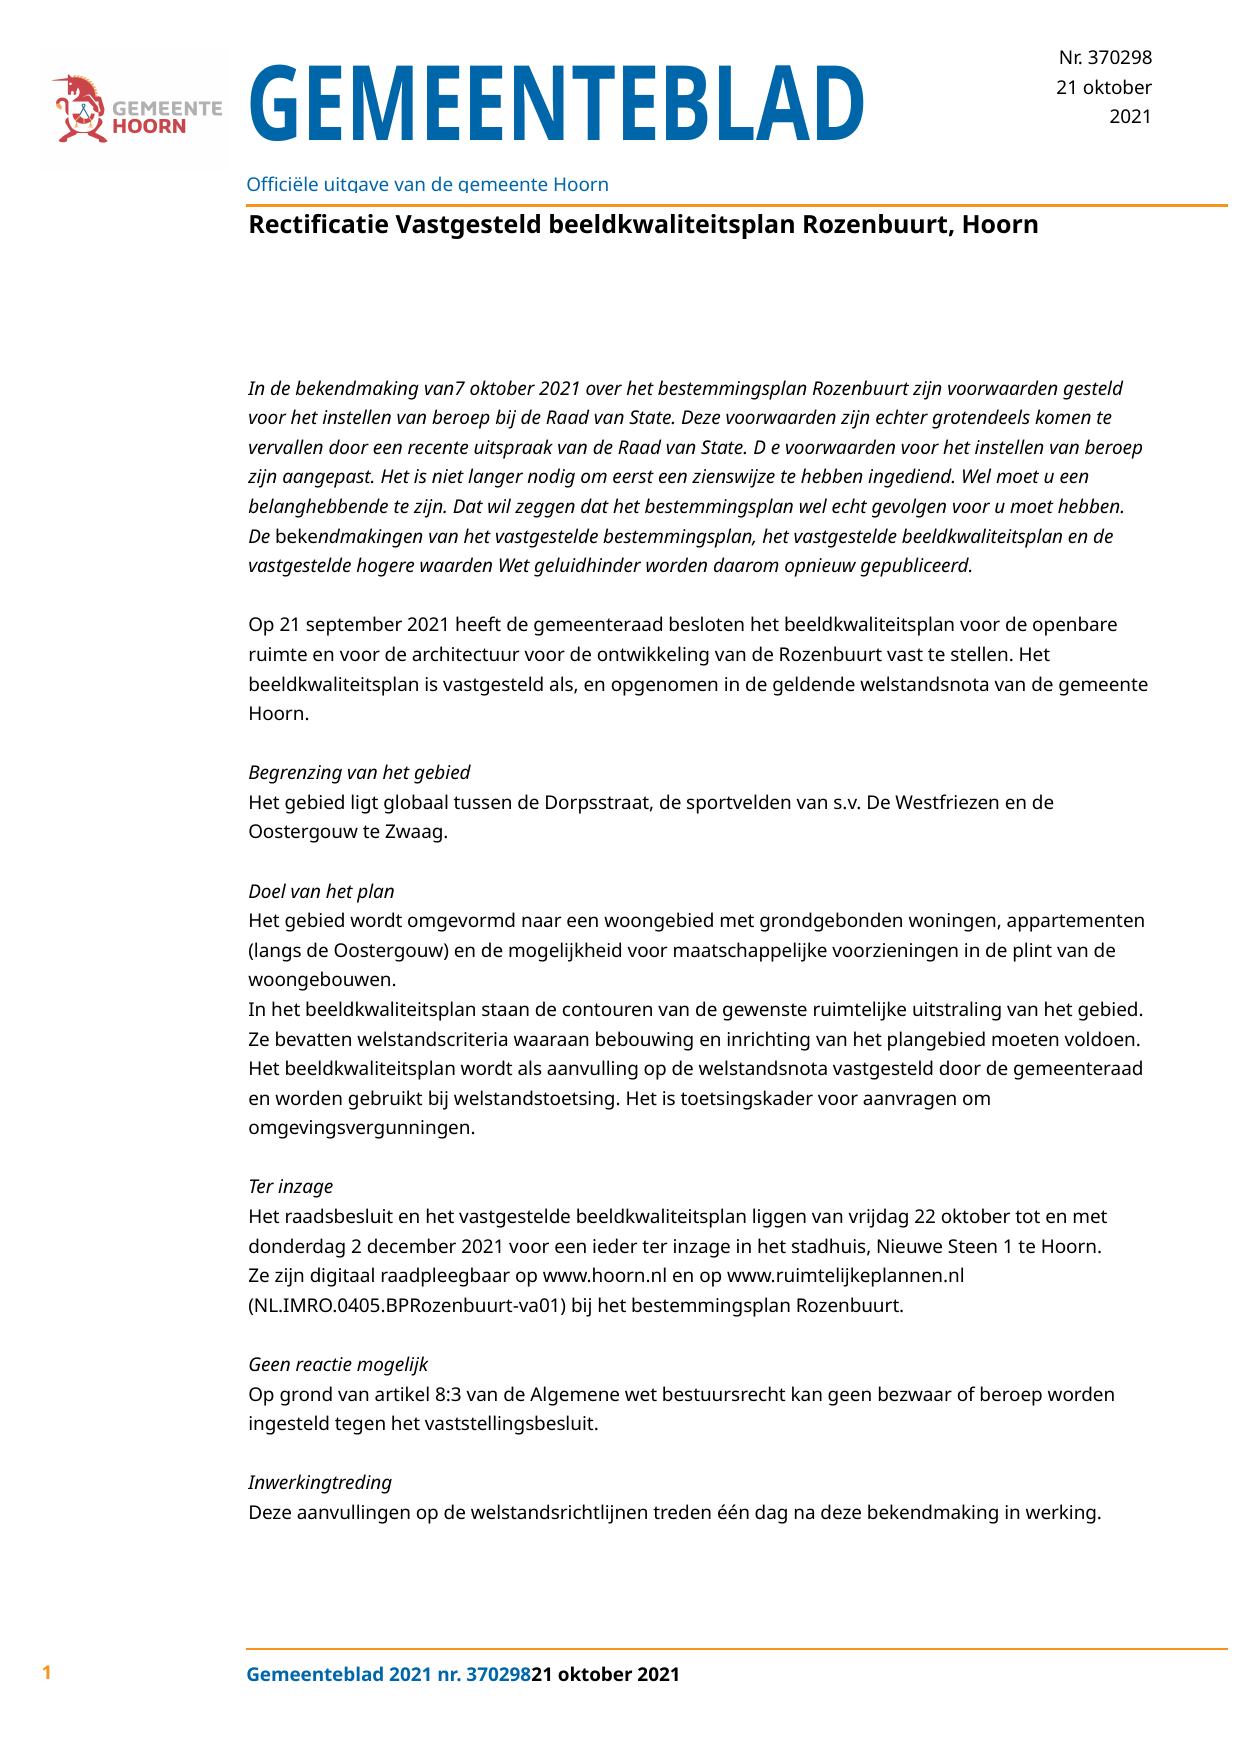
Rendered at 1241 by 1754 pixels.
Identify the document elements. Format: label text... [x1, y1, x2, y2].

text Doel van het plan [248, 878, 1152, 903]
text Inwerkingtreding [248, 1469, 1152, 1495]
text Begrenzing van het gebied [248, 759, 1152, 785]
text Deze aanvullingen op de welstandsrichtlijnen treden één dag na deze bekendmaking in werking. [248, 1499, 1152, 1525]
text Het gebied ligt globaal tussen de Dorpsstraat, de sportvelden van s.v. De Westfriezen en de Oostergouw te Zwaag. [248, 789, 1152, 844]
text Op 21 september 2021 heeft de gemeenteraad besloten het beeldkwaliteitsplan voor de openbare ruimte en voor de architectuur voor de ontwikkeling van de Rozenbuurt vast te stellen. Het beeldkwaliteitsplan is vastgesteld als, en opgenomen in de geldende welstandsnota van de gemeente Hoorn. [248, 612, 1152, 726]
text Geen reactie mogelijk [248, 1351, 1152, 1377]
text Ter inzage [248, 1174, 1152, 1199]
text Het raadsbesluit en het vastgestelde beeldkwaliteitsplan liggen van vrijdag 22 oktober tot en met donderdag 2 december 2021 voor een ieder ter inzage in het stadhuis, Nieuwe Steen 1 te Hoorn. [248, 1203, 1152, 1258]
text Op grond van artikel 8:3 van de Algemene wet bestuursrecht kan geen bezwaar of beroep worden ingesteld tegen het vaststellingsbesluit. [248, 1381, 1152, 1436]
text De bekendmakingen van het vastgestelde bestemmingsplan, het vastgestelde beeldkwaliteitsplan en de vastgestelde hogere waarden Wet geluidhinder worden daarom opnieuw gepubliceerd. [248, 523, 1152, 578]
picture [41, 47, 231, 172]
text Ze zijn digitaal raadpleegbaar op www.hoorn.nl en op www.ruimtelijkeplannen.nl (NL.IMRO.0405.BPRozenbuurt-va01) bij het bestemmingsplan Rozenbuurt. [248, 1262, 1152, 1318]
text Het gebied wordt omgevormd naar een woongebied met grondgebonden woningen, appartementen (langs de Oostergouw) en de mogelijkheid voor maatschappelijke voorzieningen in de plint van de woongebouwen. [248, 907, 1152, 992]
text Rectificatie Vastgesteld beeldkwaliteitsplan Rozenbuurt, Hoorn [248, 207, 1152, 241]
text In het beeldkwaliteitsplan staan de contouren van de gewenste ruimtelijke uitstraling van het gebied. Ze bevatten welstandscriteria waaraan bebouwing en inrichting van het plangebied moeten voldoen. Het beeldkwaliteitsplan wordt als aanvulling op de welstandsnota vastgesteld door de gemeenteraad en worden gebruikt bij welstandstoetsing. Het is toetsingskader voor aanvragen om omgevingsvergunningen. [248, 996, 1152, 1140]
text In de bekendmaking van7 oktober 2021 over het bestemmingsplan Rozenbuurt zijn voorwaarden gesteld voor het instellen van beroep bij de Raad van State. Deze voorwaarden zijn echter grotendeels komen te vervallen door een recente uitspraak van de Raad van State. D e voorwaarden voor het instellen van beroep zijn aangepast. Het is niet langer nodig om eerst een zienswijze te hebben ingediend. Wel moet u een belanghebbende te zijn. Dat wil zeggen dat het bestemmingsplan wel echt gevolgen voor u moet hebben. [248, 375, 1152, 519]
